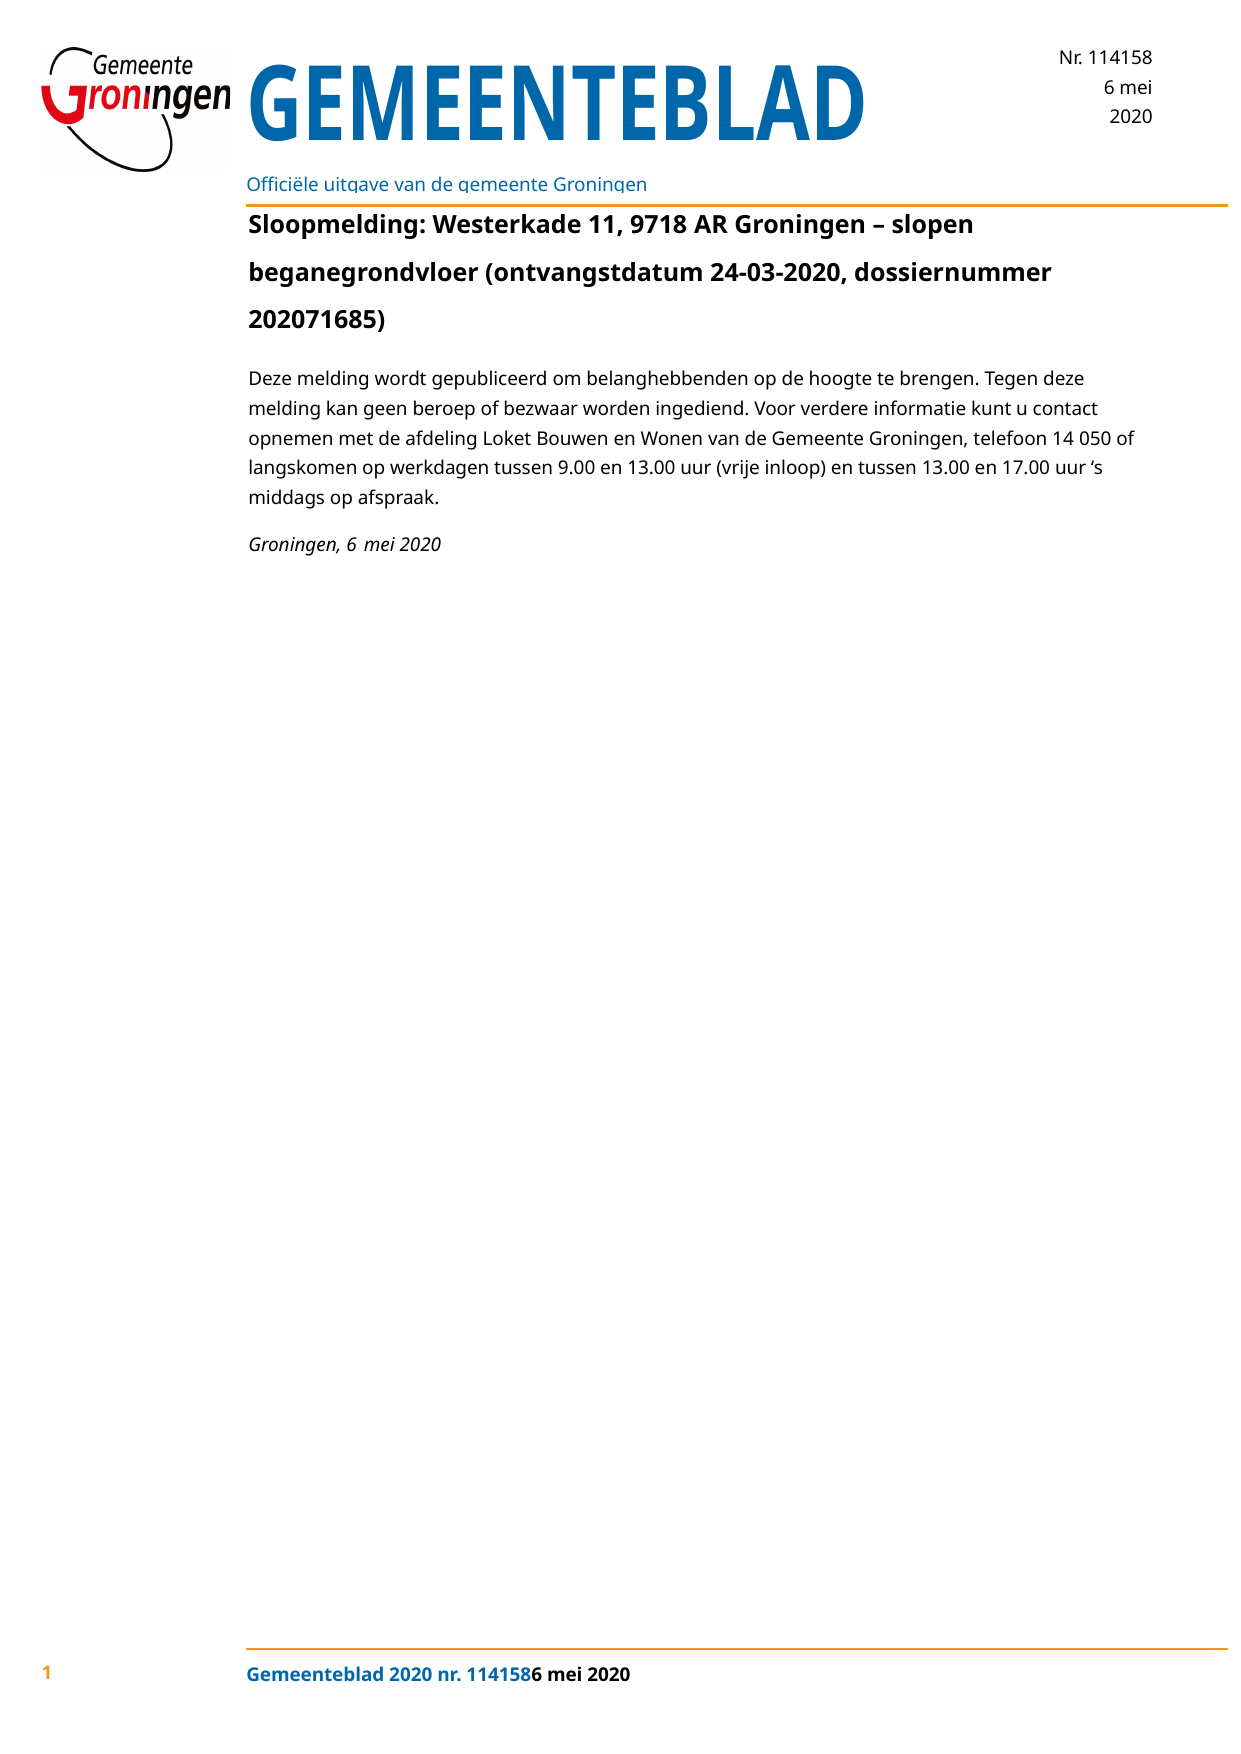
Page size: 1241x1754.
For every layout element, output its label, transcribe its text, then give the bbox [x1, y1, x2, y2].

text Sloopmelding: Westerkade 11, 9718 AR Groningen – slopen beganegrondvloer (ontvangstdatum 24-03-2020, dossiernummer 202071685) [248, 207, 1152, 336]
text Deze melding wordt gepubliceerd om belanghebbenden op de hoogte te brengen. Tegen deze melding kan geen beroep of bezwaar worden ingediend. Voor verdere informatie kunt u contact opnemen met de afdeling Loket Bouwen en Wonen van de Gemeente Groningen, telefoon 14 050 of langskomen op werkdagen tussen 9.00 en 13.00 uur (vrije inloop) en tussen 13.00 en 17.00 uur ‘s middags op afspraak. [248, 366, 1152, 509]
text Groningen, 6 mei 2020 [248, 532, 1152, 557]
picture [41, 47, 231, 172]
